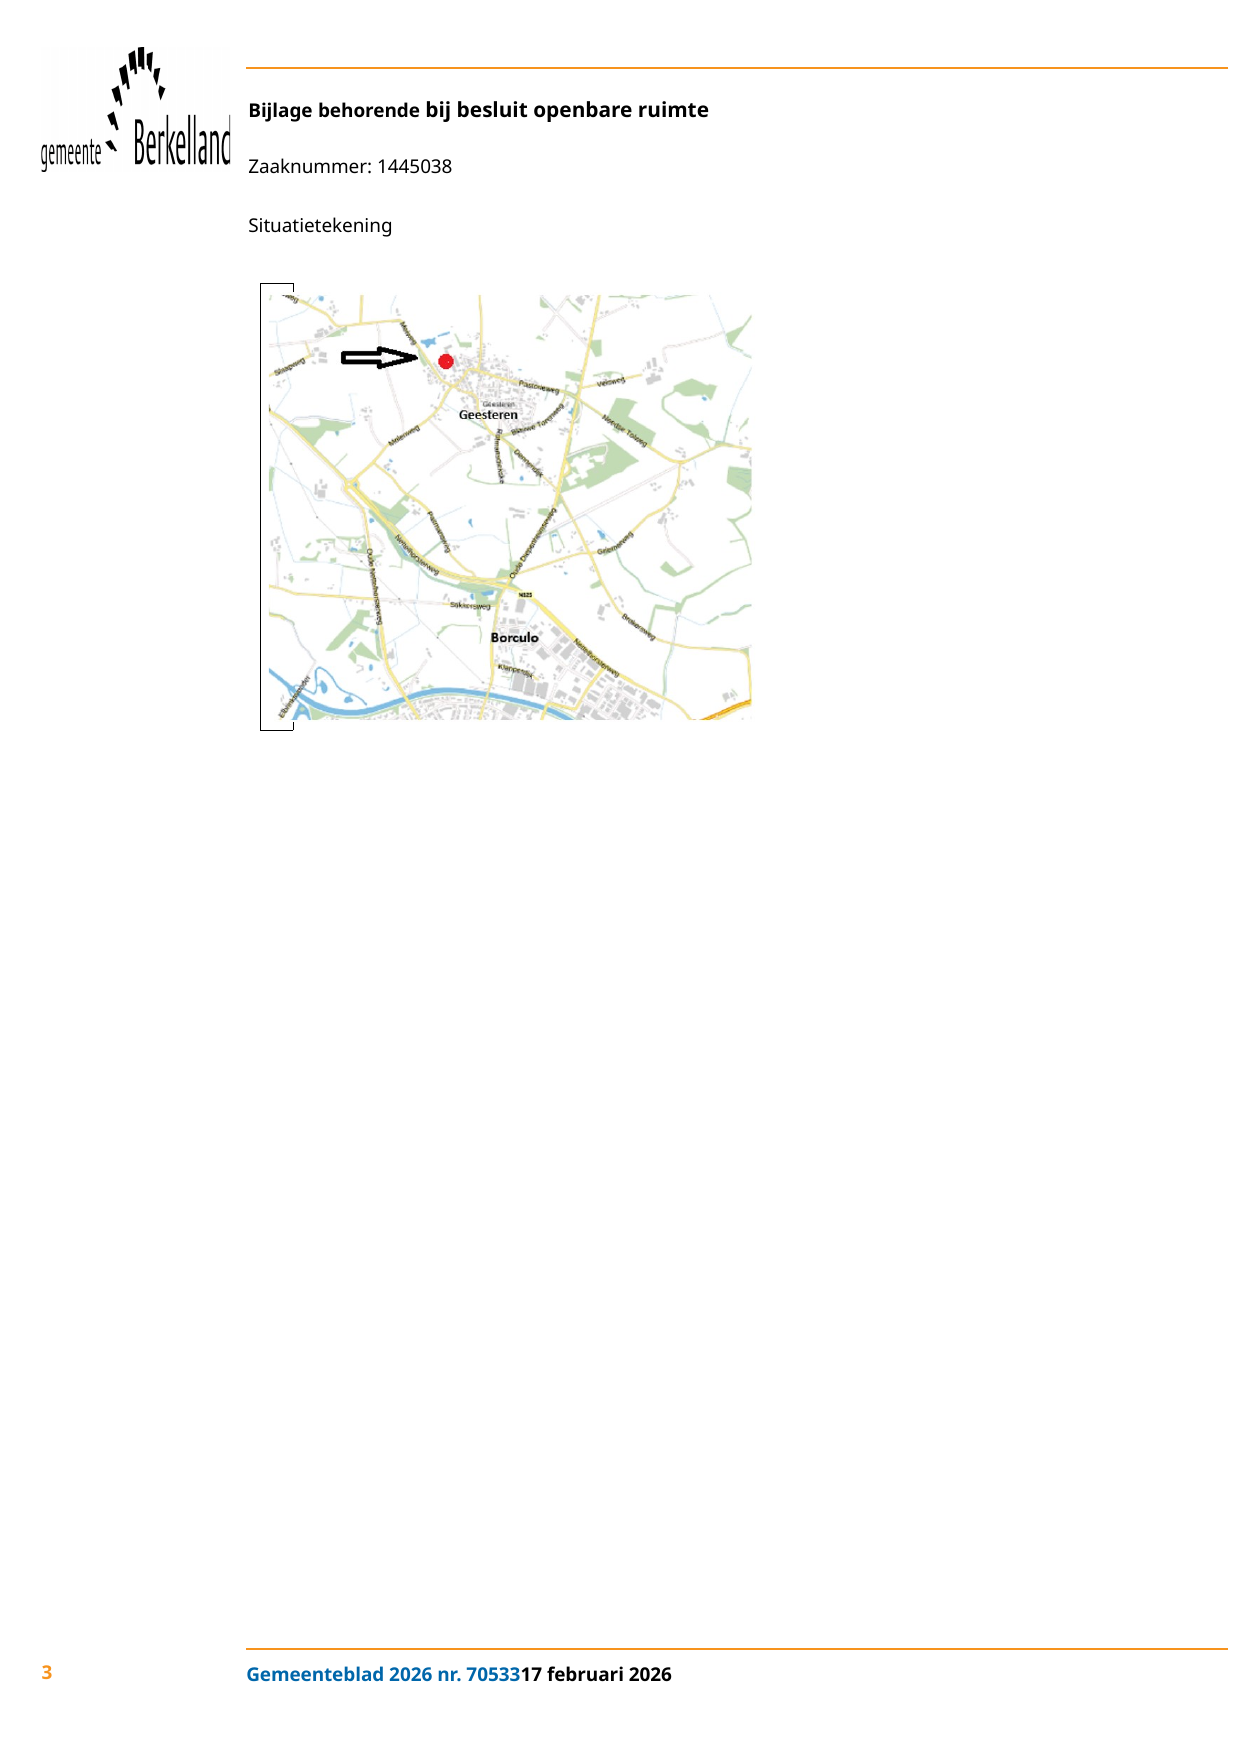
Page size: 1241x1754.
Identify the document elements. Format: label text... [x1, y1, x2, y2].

text Bijlage behorende bij besluit openbare ruimte [248, 95, 1152, 123]
text Zaaknummer: 1445038 [248, 153, 1152, 179]
picture [41, 47, 231, 172]
picture [268, 292, 1173, 722]
text Situatietekening [248, 212, 1152, 238]
